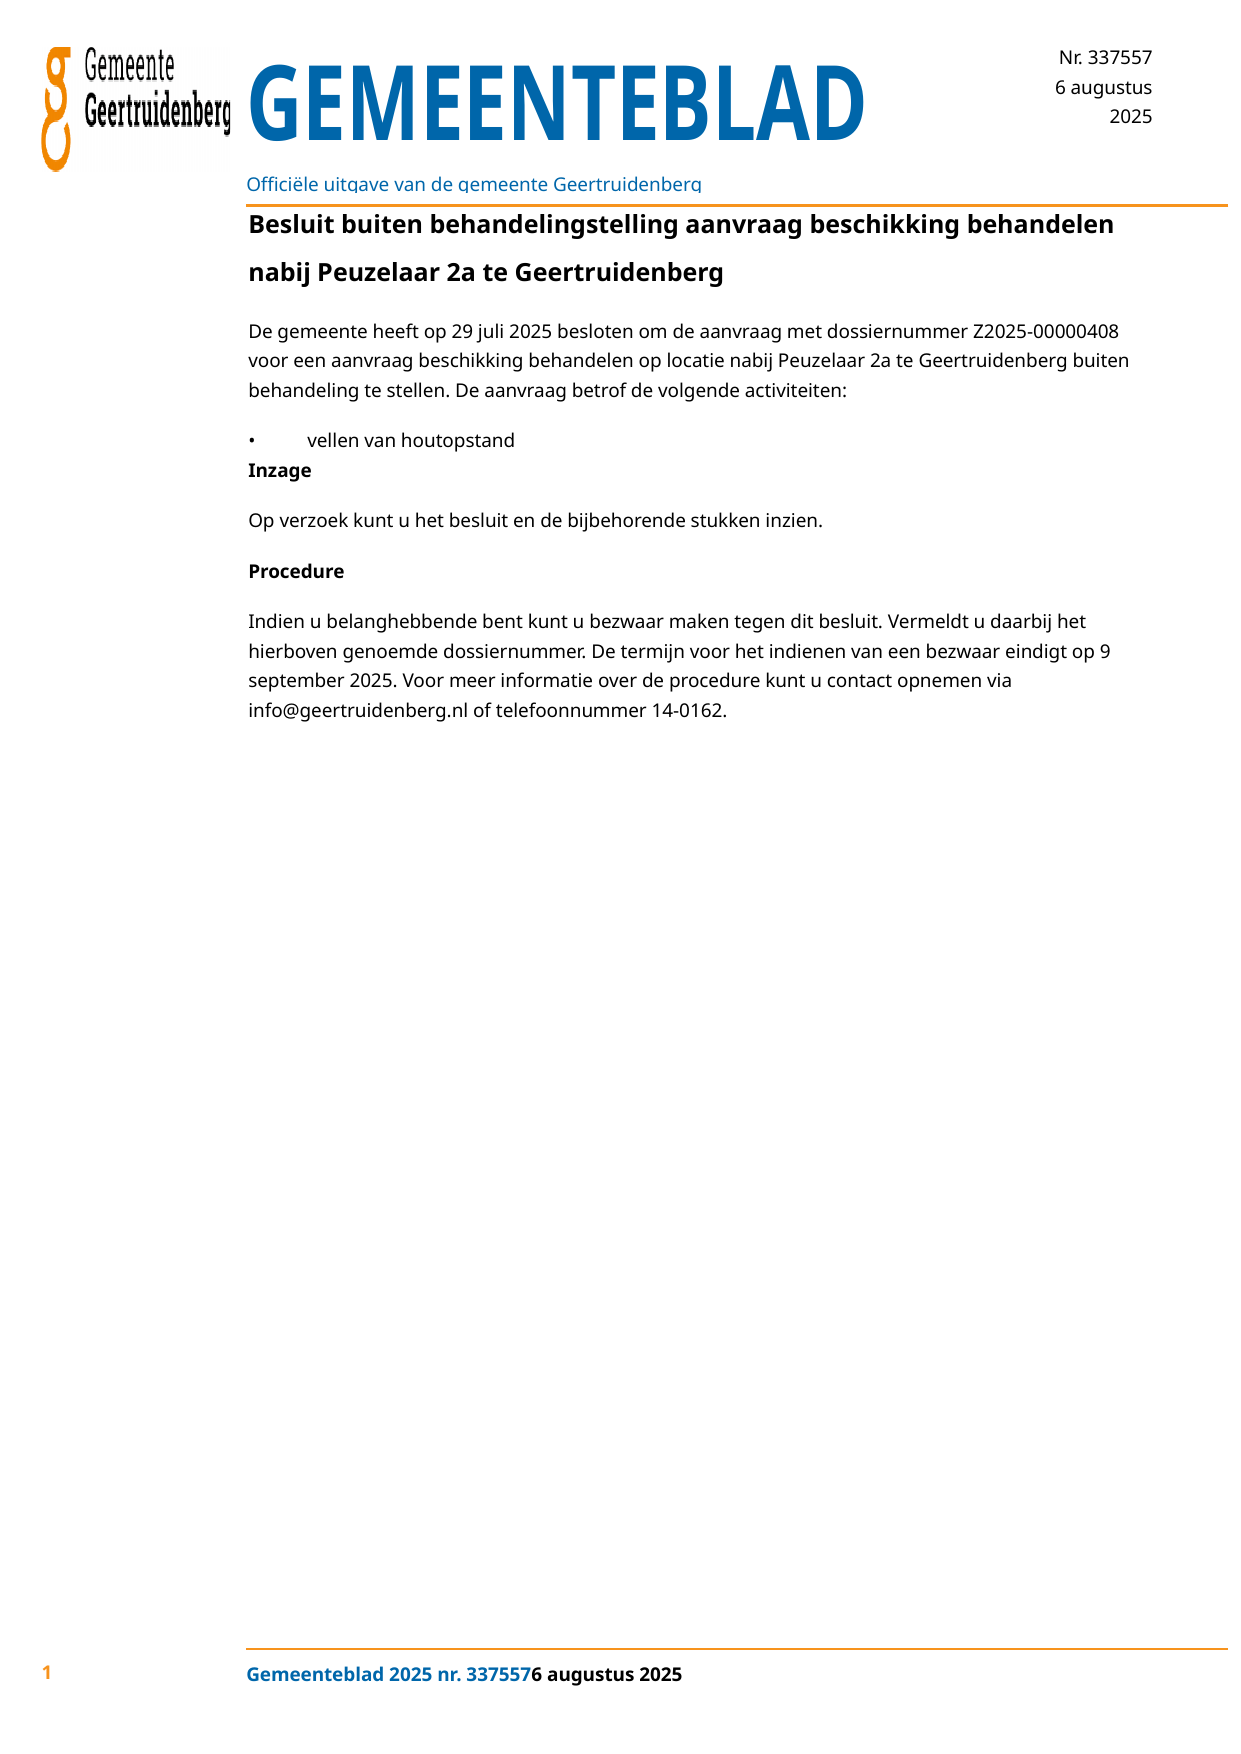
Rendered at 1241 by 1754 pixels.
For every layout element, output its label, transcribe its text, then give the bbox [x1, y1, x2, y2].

text Besluit buiten behandelingstelling aanvraag beschikking behandelen nabij Peuzelaar 2a te Geertruidenberg [248, 207, 1152, 288]
text Op verzoek kunt u het besluit en de bijbehorende stukken inzien. [248, 507, 1152, 533]
text Indien u belanghebbende bent kunt u bezwaar maken tegen dit besluit. Vermeldt u daarbij het hierboven genoemde dossiernummer. De termijn voor het indienen van een bezwaar eindigt op 9 september 2025. Voor meer informatie over de procedure kunt u contact opnemen via info@geertruidenberg.nl of telefoonnummer 14-0162. [248, 608, 1152, 723]
text De gemeente heeft op 29 juli 2025 besloten om de aanvraag met dossiernummer Z2025-00000408 voor een aanvraag beschikking behandelen op locatie nabij Peuzelaar 2a te Geertruidenberg buiten behandeling te stellen. De aanvraag betrof de volgende activiteiten: [248, 318, 1152, 403]
text Procedure [248, 558, 1152, 584]
text Inzage [248, 457, 1152, 483]
list vellen van houtopstand [248, 427, 1152, 453]
picture [41, 47, 231, 172]
